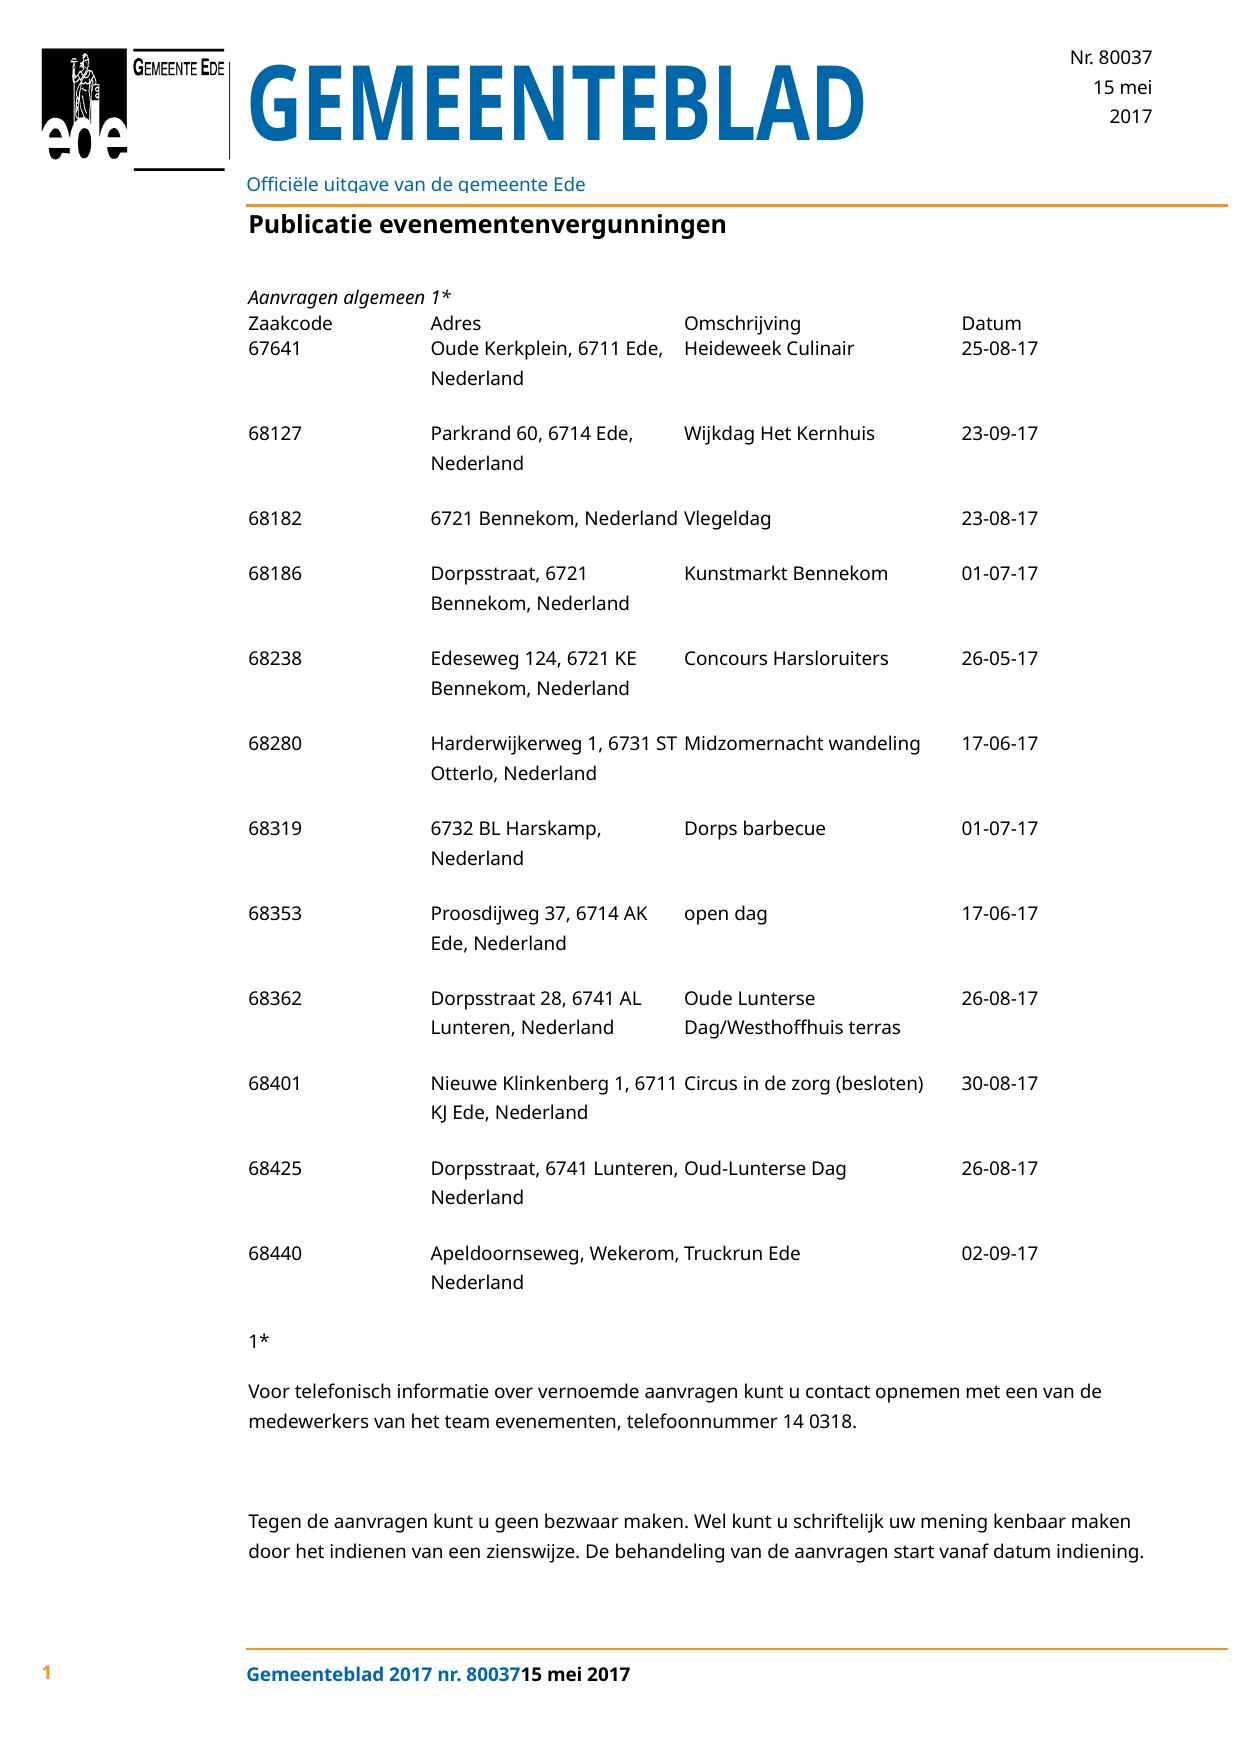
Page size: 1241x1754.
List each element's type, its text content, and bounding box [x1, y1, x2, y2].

table_cell Dorpsstraat 28, 6741 AL Lunteren, Nederland [430, 985, 684, 1070]
table_cell 68401 [248, 1070, 430, 1155]
table_cell 6721 Bennekom, Nederland [430, 505, 684, 561]
table_cell Nieuwe Klinkenberg 1, 6711 KJ Ede, Nederland [430, 1070, 684, 1155]
text Tegen de aanvragen kunt u geen bezwaar maken. Wel kunt u schriftelijk uw mening kenbaar maken door het indienen van een zienswijze. De behandeling van de aanvragen start vanaf datum indiening. [248, 1509, 1152, 1564]
table_header Adres [430, 310, 684, 335]
table_cell 01-07-17 [961, 815, 1152, 900]
table_cell Oude Kerkplein, 6711 Ede, Nederland [430, 335, 684, 420]
table_cell Apeldoornseweg, Wekerom, Nederland [430, 1240, 684, 1324]
table_cell Oude Lunterse Dag/Westhoffhuis terras [684, 985, 961, 1070]
text 1* [248, 1328, 1152, 1353]
table_cell 68440 [248, 1240, 430, 1324]
table_cell Dorpsstraat, 6721 Bennekom, Nederland [430, 561, 684, 645]
text Publicatie evenementenvergunningen [248, 207, 1152, 241]
table_cell 68362 [248, 985, 430, 1070]
table_cell 26-05-17 [961, 645, 1152, 730]
table_cell Dorps barbecue [684, 815, 961, 900]
table_cell 67641 [248, 335, 430, 420]
table_cell 68425 [248, 1155, 430, 1240]
table_cell Heideweek Culinair [684, 335, 961, 420]
table_header Zaakcode [248, 310, 430, 335]
table_cell 68280 [248, 730, 430, 815]
table_cell 6732 BL Harskamp, Nederland [430, 815, 684, 900]
picture [41, 47, 231, 172]
text Voor telefonisch informatie over vernoemde aanvragen kunt u contact opnemen met een van de medewerkers van het team evenementen, telefoonnummer 14 0318. [248, 1378, 1152, 1433]
table_cell 25-08-17 [961, 335, 1152, 420]
table_header Datum [961, 310, 1152, 335]
table_cell 17-06-17 [961, 730, 1152, 815]
table_cell Proosdijweg 37, 6714 AK Ede, Nederland [430, 900, 684, 985]
table_cell Vlegeldag [684, 505, 961, 561]
table_cell open dag [684, 900, 961, 985]
table_cell 68127 [248, 420, 430, 505]
table_cell Circus in de zorg (besloten) [684, 1070, 961, 1155]
table_cell 23-08-17 [961, 505, 1152, 561]
table_header Omschrijving [684, 310, 961, 335]
table_cell Kunstmarkt Bennekom [684, 561, 961, 645]
table_cell 68182 [248, 505, 430, 561]
table_cell Parkrand 60, 6714 Ede, Nederland [430, 420, 684, 505]
table_cell 68238 [248, 645, 430, 730]
table_cell Harderwijkerweg 1, 6731 ST Otterlo, Nederland [430, 730, 684, 815]
table_cell 68319 [248, 815, 430, 900]
table_cell Concours Harsloruiters [684, 645, 961, 730]
table_cell 30-08-17 [961, 1070, 1152, 1155]
table_cell Edeseweg 124, 6721 KE Bennekom, Nederland [430, 645, 684, 730]
table_cell Wijkdag Het Kernhuis [684, 420, 961, 505]
table_cell 26-08-17 [961, 1155, 1152, 1240]
table_cell 17-06-17 [961, 900, 1152, 985]
table_cell 02-09-17 [961, 1240, 1152, 1324]
table_cell 01-07-17 [961, 561, 1152, 645]
table_cell 23-09-17 [961, 420, 1152, 505]
table_cell 26-08-17 [961, 985, 1152, 1070]
table_cell 68186 [248, 561, 430, 645]
table_cell Midzomernacht wandeling [684, 730, 961, 815]
text Aanvragen algemeen 1* [248, 284, 1152, 309]
table_cell Dorpsstraat, 6741 Lunteren, Nederland [430, 1155, 684, 1240]
table_cell Truckrun Ede [684, 1240, 961, 1324]
table_cell 68353 [248, 900, 430, 985]
table_cell Oud-Lunterse Dag [684, 1155, 961, 1240]
